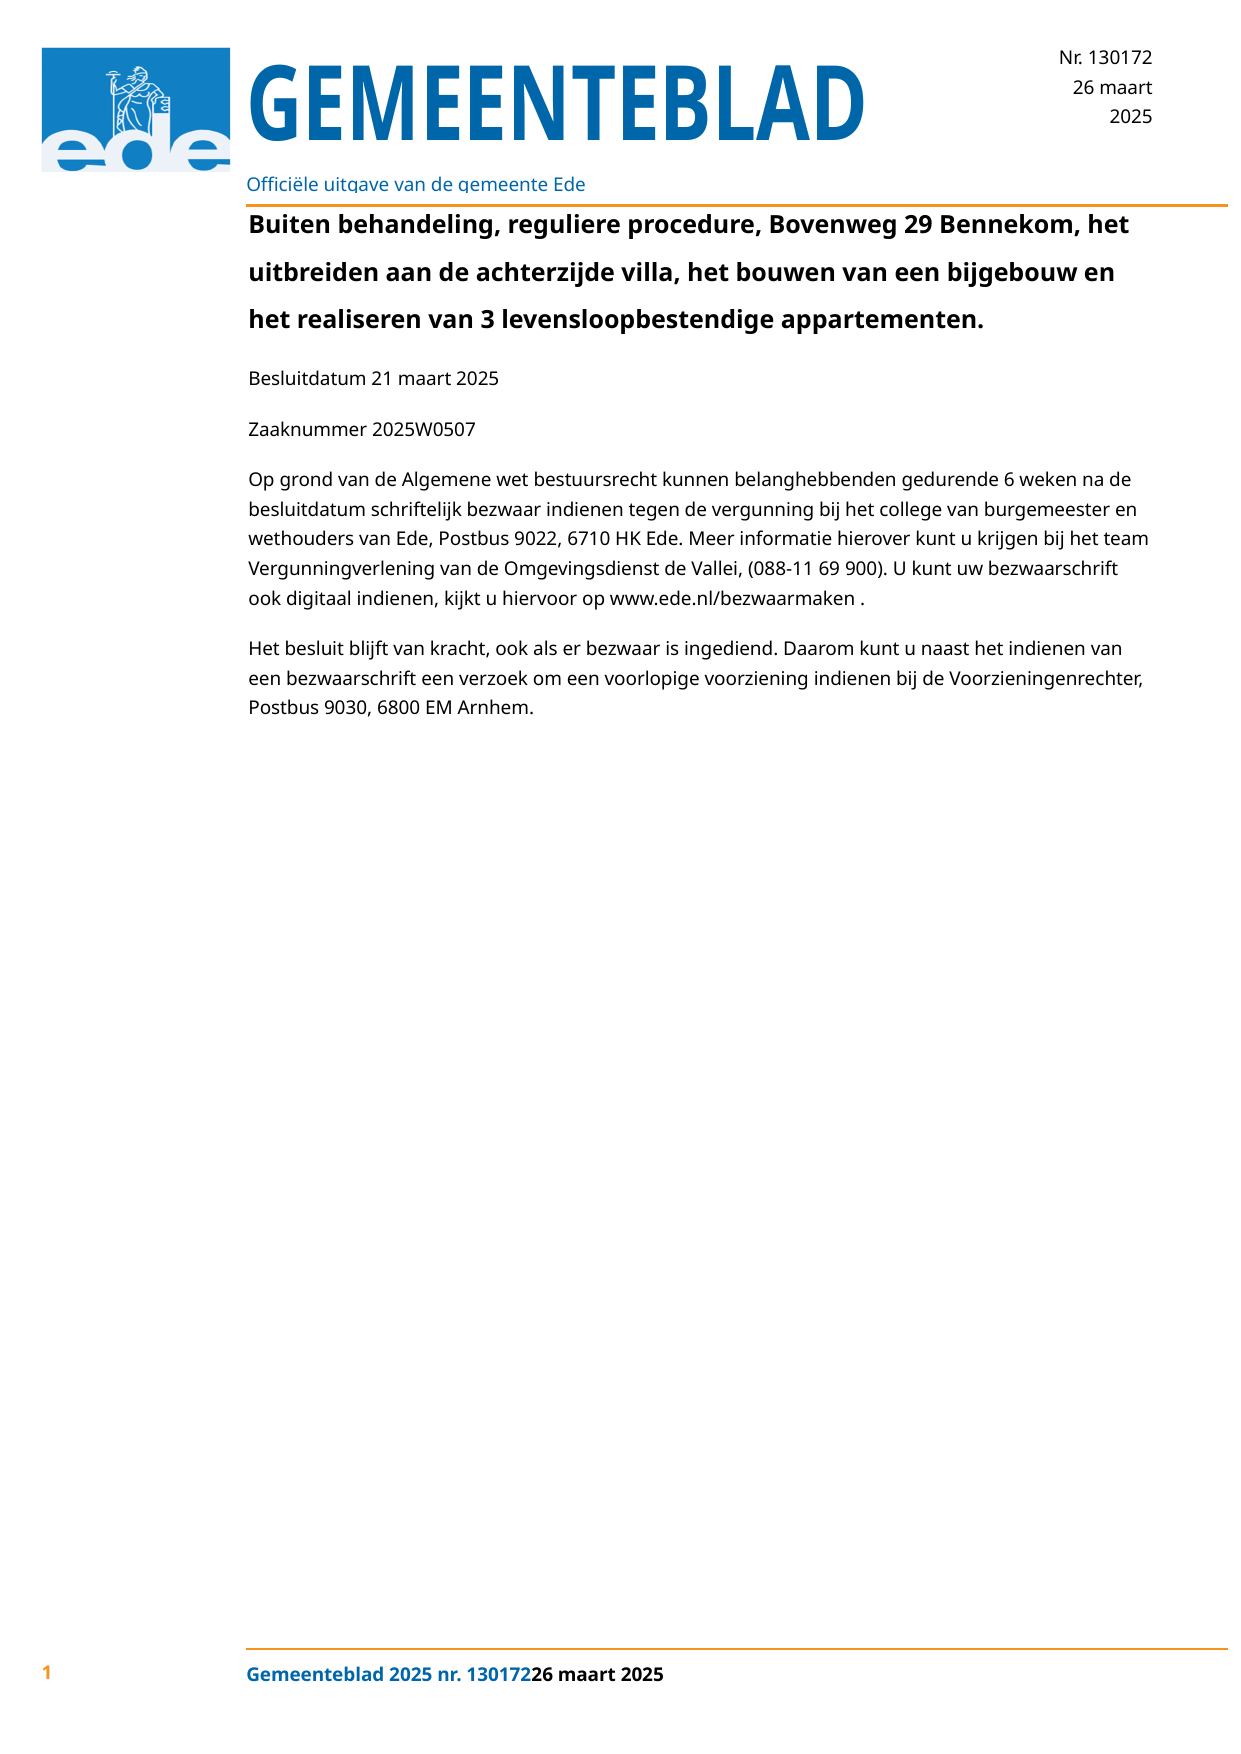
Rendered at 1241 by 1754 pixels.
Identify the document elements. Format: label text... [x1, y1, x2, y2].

text Besluitdatum 21 maart 2025 [248, 366, 1152, 391]
picture [41, 47, 231, 172]
text Buiten behandeling, reguliere procedure, Bovenweg 29 Bennekom, het uitbreiden aan de achterzijde villa, het bouwen van een bijgebouw en het realiseren van 3 levensloopbestendige appartementen. [248, 207, 1152, 336]
text Het besluit blijft van kracht, ook als er bezwaar is ingediend. Daarom kunt u naast het indienen van een bezwaarschrift een verzoek om een voorlopige voorziening indienen bij de Voorzieningenrechter, Postbus 9030, 6800 EM Arnhem. [248, 635, 1152, 720]
text Zaaknummer 2025W0507 [248, 416, 1152, 442]
text Op grond van de Algemene wet bestuursrecht kunnen belanghebbenden gedurende 6 weken na de besluitdatum schriftelijk bezwaar indienen tegen de vergunning bij het college van burgemeester en wethouders van Ede, Postbus 9022, 6710 HK Ede. Meer informatie hierover kunt u krijgen bij het team Vergunningverlening van de Omgevingsdienst de Vallei, (088-11 69 900). U kunt uw bezwaarschrift ook digitaal indienen, kijkt u hiervoor op www.ede.nl/bezwaarmaken . [248, 466, 1152, 610]
